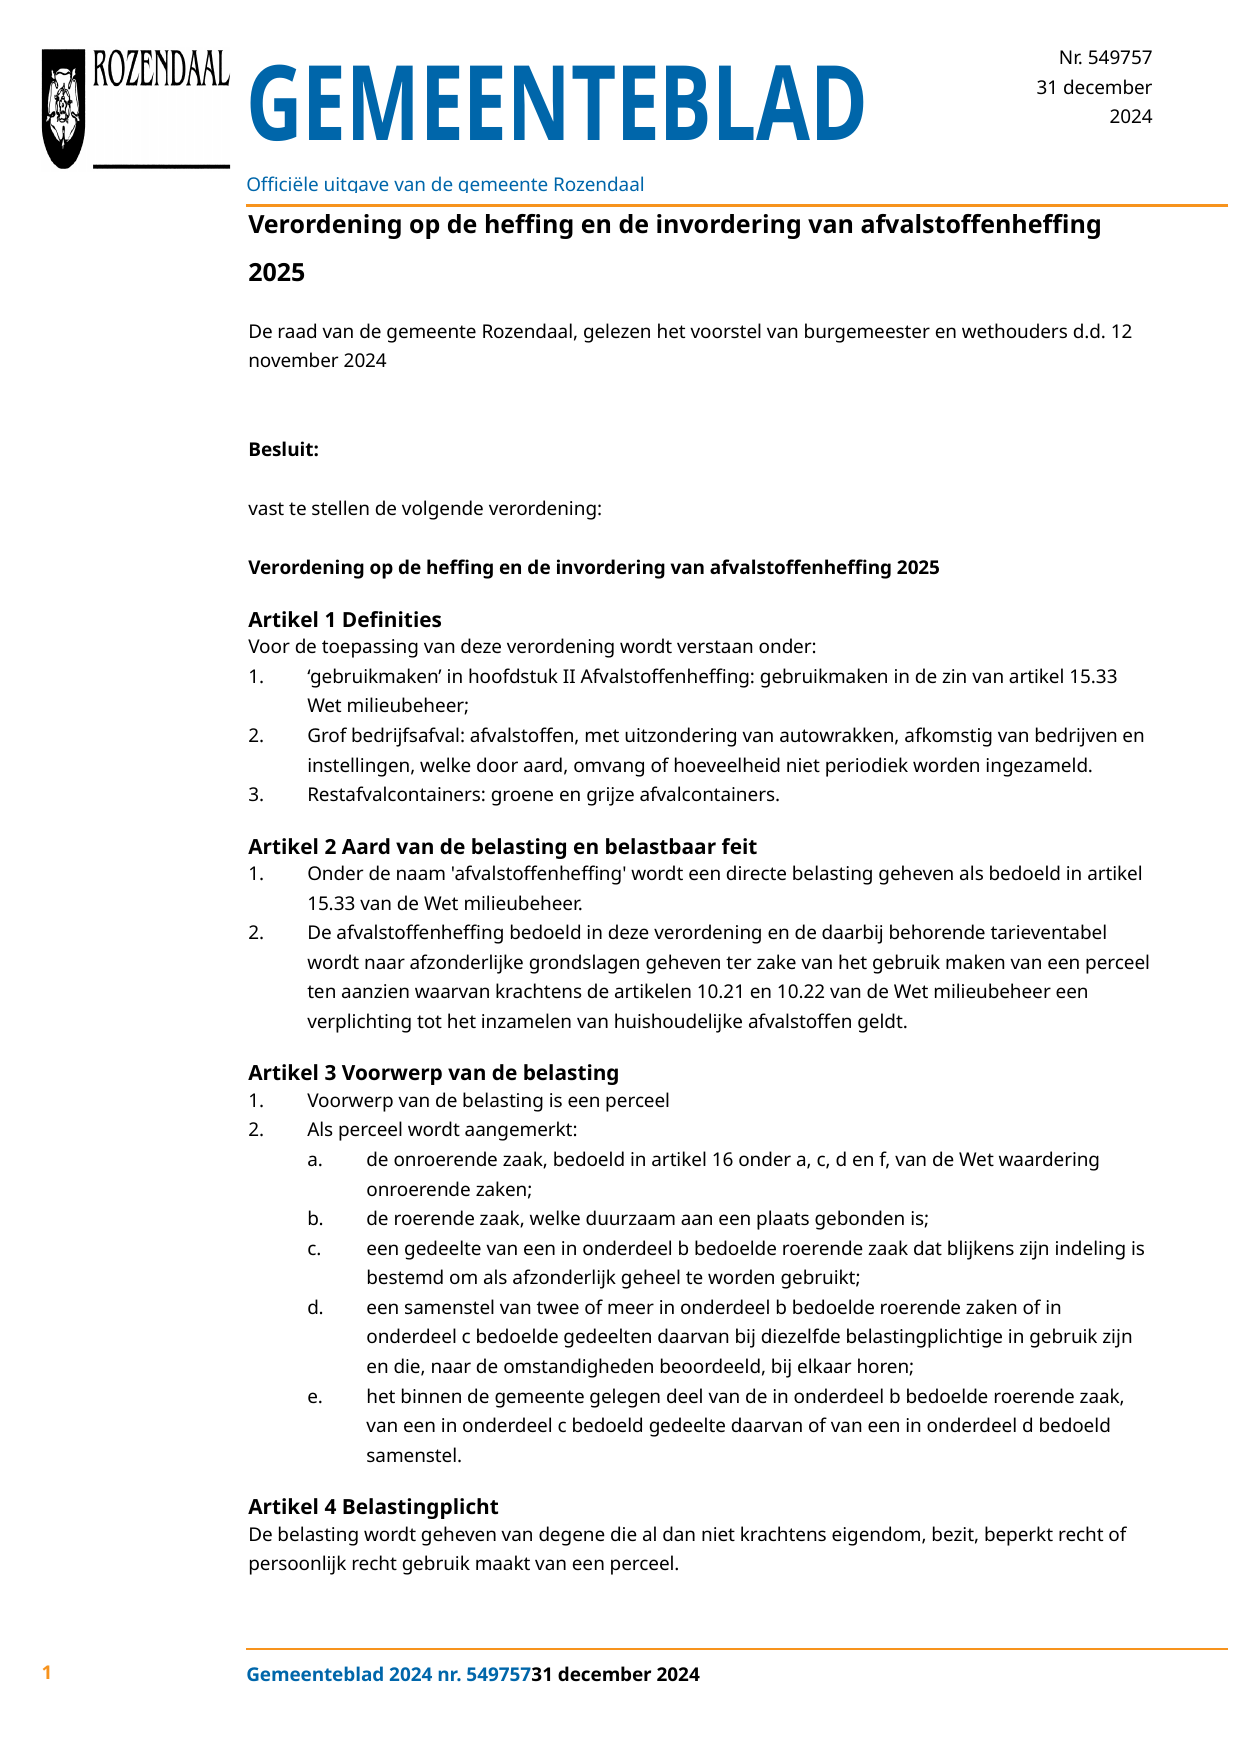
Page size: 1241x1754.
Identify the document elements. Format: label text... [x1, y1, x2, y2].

list Als perceel wordt aangemerkt: [248, 1117, 1152, 1142]
list Onder de naam 'afvalstoffenheffing' wordt een directe belasting geheven als bedoeld in artikel 15.33 van de Wet milieubeheer. [248, 860, 1152, 916]
list een gedeelte van een in onderdeel b bedoelde roerende zaak dat blijkens zijn indeling is bestemd om als afzonderlijk geheel te worden gebruikt; [307, 1235, 1152, 1290]
list een samenstel van twee of meer in onderdeel b bedoelde roerende zaken of in onderdeel c bedoelde gedeelten daarvan bij diezelfde belastingplichtige in gebruik zijn en die, naar de omstandigheden beoordeeld, bij elkaar horen; [307, 1294, 1152, 1379]
text Voor de toepassing van deze verordening wordt verstaan onder: [248, 633, 1152, 659]
text Artikel 1 Definities [248, 605, 1152, 633]
list het binnen de gemeente gelegen deel van de in onderdeel b bedoelde roerende zaak, van een in onderdeel c bedoeld gedeelte daarvan of van een in onderdeel d bedoeld samenstel. [307, 1383, 1152, 1468]
text Besluit: [248, 436, 1152, 462]
text vast te stellen de volgende verordening: [248, 495, 1152, 521]
text De belasting wordt geheven van degene die al dan niet krachtens eigendom, bezit, beperkt recht of persoonlijk recht gebruik maakt van een perceel. [248, 1521, 1152, 1576]
list ‘gebruikmaken’ in hoofdstuk II Afvalstoffenheffing: gebruikmaken in de zin van artikel 15.33 Wet milieubeheer; [248, 663, 1152, 718]
list Grof bedrijfsafval: afvalstoffen, met uitzondering van autowrakken, afkomstig van bedrijven en instellingen, welke door aard, omvang of hoeveelheid niet periodiek worden ingezameld. [248, 722, 1152, 777]
text Verordening op de heffing en de invordering van afvalstoffenheffing 2025 [248, 207, 1152, 288]
list de onroerende zaak, bedoeld in artikel 16 onder a, c, d en f, van de Wet waardering onroerende zaken; [307, 1146, 1152, 1201]
text De raad van de gemeente Rozendaal, gelezen het voorstel van burgemeester en wethouders d.d. 12 november 2024 [248, 318, 1152, 373]
text Artikel 3 Voorwerp van de belasting [248, 1058, 1152, 1087]
text Verordening op de heffing en de invordering van afvalstoffenheffing 2025 [248, 554, 1152, 580]
list De afvalstoffenheffing bedoeld in deze verordening en de daarbij behorende tarieventabel wordt naar afzonderlijke grondslagen geheven ter zake van het gebruik maken van een perceel ten aanzien waarvan krachtens de artikelen 10.21 en 10.22 van de Wet milieubeheer een verplichting tot het inzamelen van huishoudelijke afvalstoffen geldt. [248, 919, 1152, 1034]
picture [41, 47, 231, 172]
list Voorwerp van de belasting is een perceel [248, 1087, 1152, 1113]
text Artikel 4 Belastingplicht [248, 1492, 1152, 1521]
list Restafvalcontainers: groene en grijze afvalcontainers. [248, 781, 1152, 807]
list de roerende zaak, welke duurzaam aan een plaats gebonden is; [307, 1205, 1152, 1231]
text Artikel 2 Aard van de belasting en belastbaar feit [248, 832, 1152, 860]
